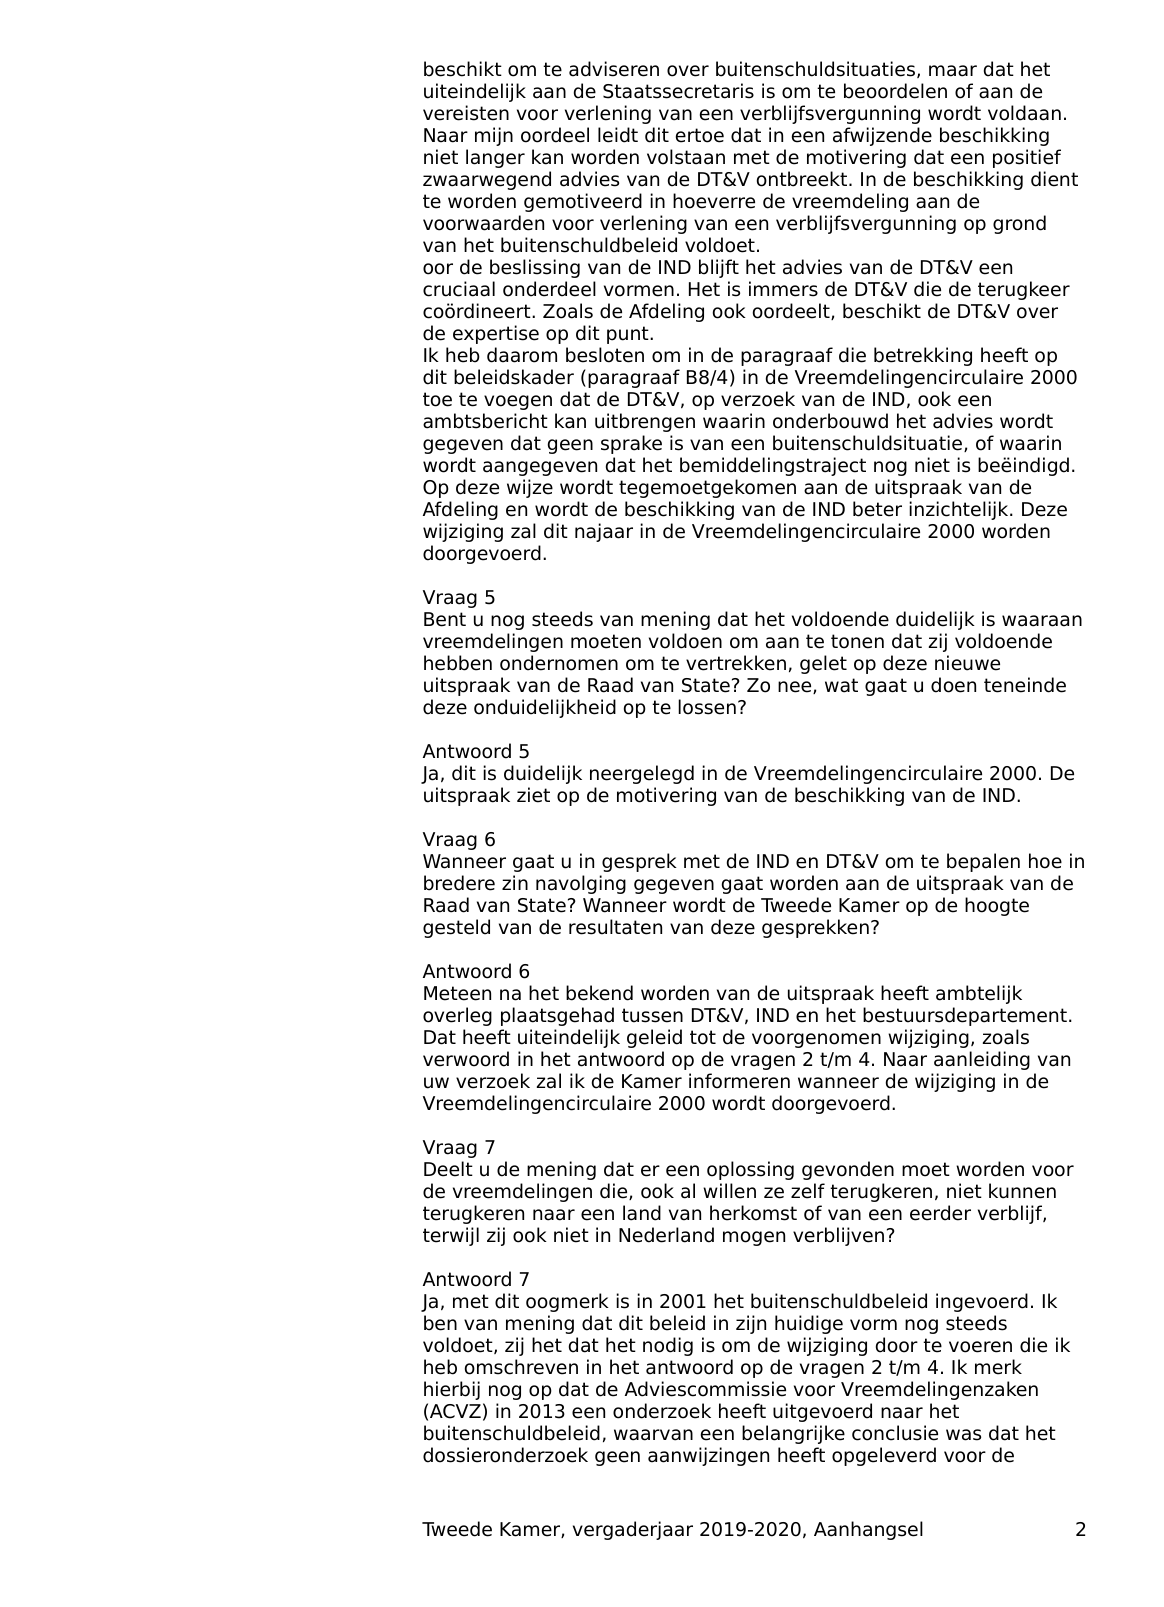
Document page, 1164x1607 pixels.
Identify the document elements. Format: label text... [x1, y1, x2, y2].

text Vraag 6 [422, 829, 1087, 851]
text Meteen na het bekend worden van de uitspraak heeft ambtelijk overleg plaatsgehad tussen DT&V, IND en het bestuursdepartement. Dat heeft uiteindelijk geleid tot de voorgenomen wijziging, zoals verwoord in het antwoord op de vragen 2 t/m 4. Naar aanleiding van uw verzoek zal ik de Kamer informeren wanneer de wijziging in de Vreemdelingencirculaire 2000 wordt doorgevoerd. [422, 983, 1087, 1115]
text oor de beslissing van de IND blijft het advies van de DT&V een cruciaal onderdeel vormen. Het is immers de DT&V die de terugkeer coördineert. Zoals de Afdeling ook oordeelt, beschikt de DT&V over de expertise op dit punt. [422, 257, 1087, 345]
text Antwoord 5 [422, 741, 1087, 763]
text Ja, dit is duidelijk neergelegd in de Vreemdelingencirculaire 2000. De uitspraak ziet op de motivering van de beschikking van de IND. [422, 763, 1087, 807]
text Antwoord 6 [422, 961, 1087, 983]
text Vraag 5 [422, 587, 1087, 609]
text Ja, met dit oogmerk is in 2001 het buitenschuldbeleid ingevoerd. Ik ben van mening dat dit beleid in zijn huidige vorm nog steeds voldoet, zij het dat het nodig is om de wijziging door te voeren die ik heb omschreven in het antwoord op de vragen 2 t/m 4. Ik merk hierbij nog op dat de Adviescommissie voor Vreemdelingenzaken (ACVZ) in 2013 een onderzoek heeft uitgevoerd naar het buitenschuldbeleid, waarvan een belangrijke conclusie was dat het dossieronderzoek geen aanwijzingen heeft opgeleverd voor de [422, 1291, 1087, 1467]
text Naar mijn oordeel leidt dit ertoe dat in een afwijzende beschikking niet langer kan worden volstaan met de motivering dat een positief zwaarwegend advies van de DT&V ontbreekt. In de beschikking dient te worden gemotiveerd in hoeverre de vreemdeling aan de voorwaarden voor verlening van een verblijfsvergunning op grond van het buitenschuldbeleid voldoet. [422, 125, 1087, 257]
text Deelt u de mening dat er een oplossing gevonden moet worden voor de vreemdelingen die, ook al willen ze zelf terugkeren, niet kunnen terugkeren naar een land van herkomst of van een eerder verblijf, terwijl zij ook niet in Nederland mogen verblijven? [422, 1159, 1087, 1247]
text beschikt om te adviseren over buitenschuldsituaties, maar dat het uiteindelijk aan de Staatssecretaris is om te beoordelen of aan de vereisten voor verlening van een verblijfsvergunning wordt voldaan. [422, 59, 1087, 125]
text Antwoord 7 [422, 1269, 1087, 1291]
text Ik heb daarom besloten om in de paragraaf die betrekking heeft op dit beleidskader (paragraaf B8/4) in de Vreemdelingencirculaire 2000 toe te voegen dat de DT&V, op verzoek van de IND, ook een ambtsbericht kan uitbrengen waarin onderbouwd het advies wordt gegeven dat geen sprake is van een buitenschuldsituatie, of waarin wordt aangegeven dat het bemiddelingstraject nog niet is beëindigd. Op deze wijze wordt tegemoetgekomen aan de uitspraak van de Afdeling en wordt de beschikking van de IND beter inzichtelijk. Deze wijziging zal dit najaar in de Vreemdelingencirculaire 2000 worden doorgevoerd. [422, 345, 1087, 564]
text Bent u nog steeds van mening dat het voldoende duidelijk is waaraan vreemdelingen moeten voldoen om aan te tonen dat zij voldoende hebben ondernomen om te vertrekken, gelet op deze nieuwe uitspraak van de Raad van State? Zo nee, wat gaat u doen teneinde deze onduidelijkheid op te lossen? [422, 609, 1087, 719]
text Wanneer gaat u in gesprek met de IND en DT&V om te bepalen hoe in bredere zin navolging gegeven gaat worden aan de uitspraak van de Raad van State? Wanneer wordt de Tweede Kamer op de hoogte gesteld van de resultaten van deze gesprekken? [422, 851, 1087, 939]
text Vraag 7 [422, 1137, 1087, 1159]
